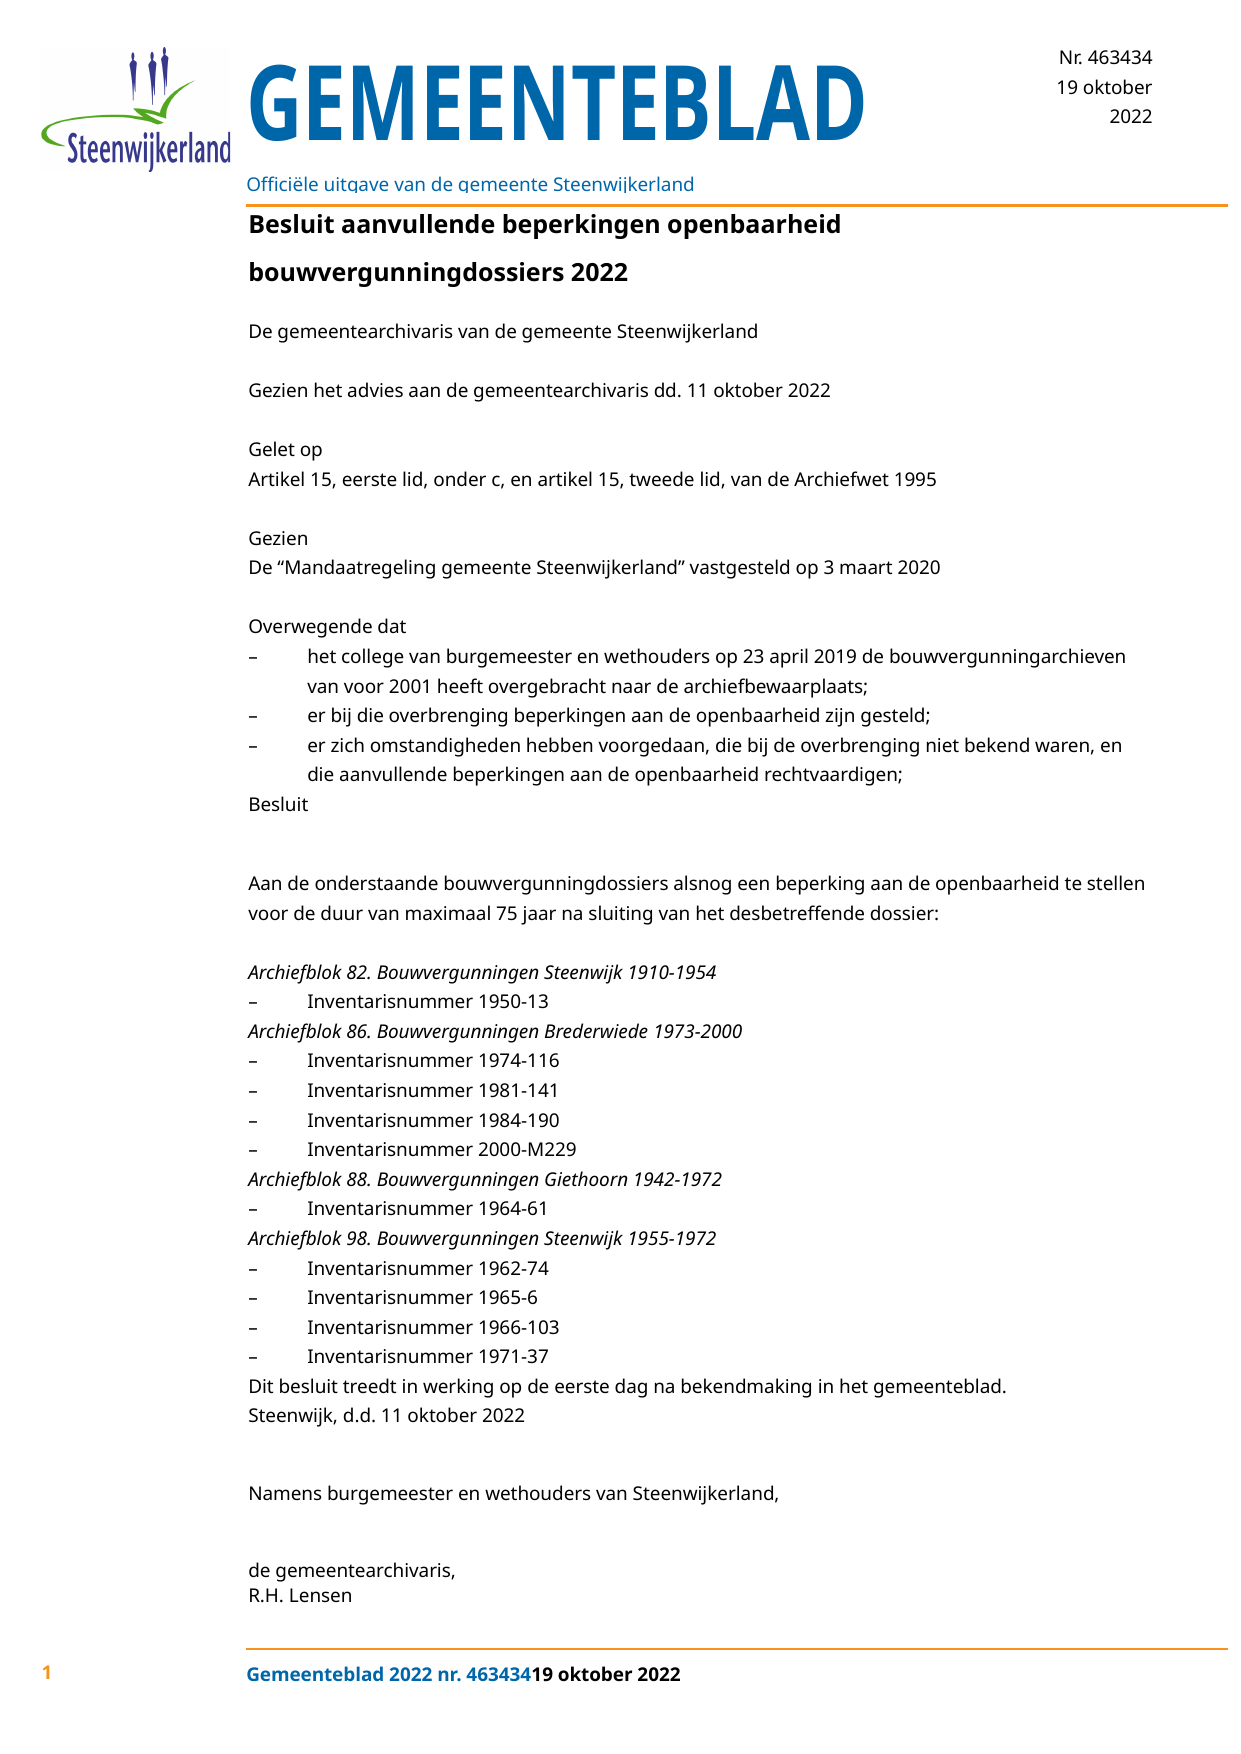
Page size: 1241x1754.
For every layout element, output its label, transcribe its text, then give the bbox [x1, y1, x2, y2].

text Archiefblok 88. Bouwvergunningen Giethoorn 1942-1972 [248, 1166, 1152, 1192]
text Steenwijk, d.d. 11 oktober 2022 [248, 1403, 1152, 1428]
text Besluit aanvullende beperkingen openbaarheid bouwvergunningdossiers 2022 [248, 207, 1152, 288]
text Archiefblok 98. Bouwvergunningen Steenwijk 1955-1972 [248, 1225, 1152, 1251]
list er bij die overbrenging beperkingen aan de openbaarheid zijn gesteld; [248, 702, 1152, 728]
text Archiefblok 86. Bouwvergunningen Brederwiede 1973-2000 [248, 1018, 1152, 1044]
list Inventarisnummer 1974-116 [248, 1048, 1152, 1073]
text Gezien [248, 525, 1152, 551]
list Inventarisnummer 1981-141 [248, 1077, 1152, 1103]
text Aan de onderstaande bouwvergunningdossiers alsnog een beperking aan de openbaarheid te stellen voor de duur van maximaal 75 jaar na sluiting van het desbetreffende dossier: [248, 870, 1152, 925]
text Dit besluit treedt in werking op de eerste dag na bekendmaking in het gemeenteblad. [248, 1373, 1152, 1399]
list er zich omstandigheden hebben voorgedaan, die bij de overbrenging niet bekend waren, en die aanvullende beperkingen aan de openbaarheid rechtvaardigen; [248, 732, 1152, 787]
text De gemeentearchivaris van de gemeente Steenwijkerland [248, 318, 1152, 344]
list het college van burgemeester en wethouders op 23 april 2019 de bouwvergunningarchieven van voor 2001 heeft overgebracht naar de archiefbewaarplaats; [248, 643, 1152, 699]
list Inventarisnummer 1971-37 [248, 1343, 1152, 1369]
text Gelet op [248, 436, 1152, 462]
text De “Mandaatregeling gemeente Steenwijkerland” vastgesteld op 3 maart 2020 [248, 554, 1152, 580]
list Inventarisnummer 2000-M229 [248, 1136, 1152, 1162]
text Artikel 15, eerste lid, onder c, en artikel 15, tweede lid, van de Archiefwet 1995 [248, 466, 1152, 492]
text Gezien het advies aan de gemeentearchivaris dd. 11 oktober 2022 [248, 377, 1152, 403]
picture [41, 47, 231, 172]
text R.H. Lensen [248, 1583, 1152, 1608]
list Inventarisnummer 1950-13 [248, 988, 1152, 1014]
text Namens burgemeester en wethouders van Steenwijkerland, [248, 1480, 1152, 1506]
list Inventarisnummer 1966-103 [248, 1314, 1152, 1339]
text Overwegende dat [248, 614, 1152, 639]
list Inventarisnummer 1962-74 [248, 1255, 1152, 1280]
text Besluit [248, 791, 1152, 817]
list Inventarisnummer 1984-190 [248, 1107, 1152, 1132]
list Inventarisnummer 1964-61 [248, 1196, 1152, 1221]
list Inventarisnummer 1965-6 [248, 1284, 1152, 1310]
text Archiefblok 82. Bouwvergunningen Steenwijk 1910-1954 [248, 959, 1152, 984]
text de gemeentearchivaris, [248, 1557, 1152, 1583]
